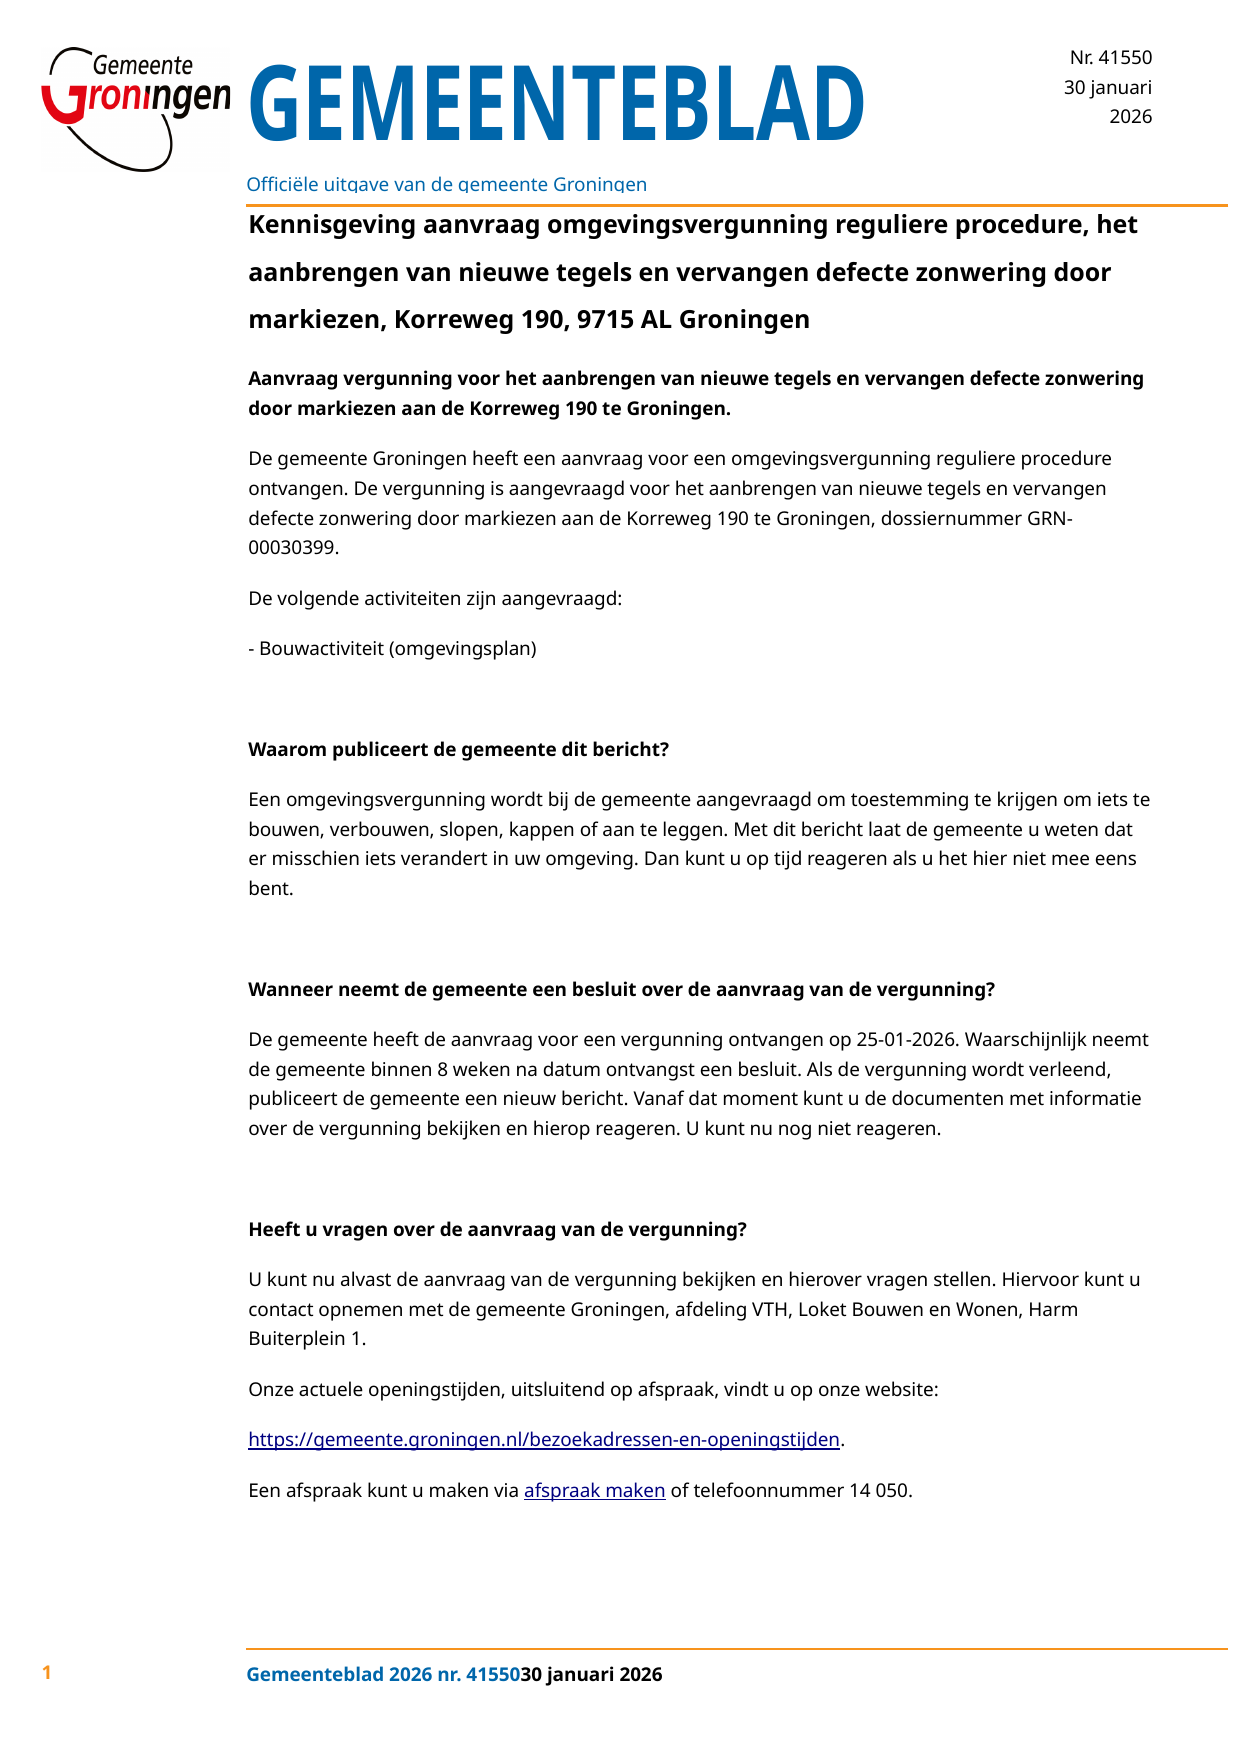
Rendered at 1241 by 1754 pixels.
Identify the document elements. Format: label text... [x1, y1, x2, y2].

text De gemeente heeft de aanvraag voor een vergunning ontvangen op 25-01-2026. Waarschijnlijk neemt de gemeente binnen 8 weken na datum ontvangst een besluit. Als de vergunning wordt verleend, publiceert de gemeente een nieuw bericht. Vanaf dat moment kunt u de documenten met informatie over de vergunning bekijken en hierop reageren. U kunt nu nog niet reageren. [248, 1026, 1152, 1141]
text Onze actuele openingstijden, uitsluitend op afspraak, vindt u op onze website: [248, 1376, 1152, 1402]
text - Bouwactiviteit (omgevingsplan) [248, 635, 1152, 661]
text De gemeente Groningen heeft een aanvraag voor een omgevingsvergunning reguliere procedure ontvangen. De vergunning is aangevraagd voor het aanbrengen van nieuwe tegels en vervangen defecte zonwering door markiezen aan de Korreweg 190 te Groningen, dossiernummer GRN-00030399. [248, 446, 1152, 560]
text https://gemeente.groningen.nl/bezoekadressen-en-openingstijden. [248, 1426, 1152, 1452]
text Kennisgeving aanvraag omgevingsvergunning reguliere procedure, het aanbrengen van nieuwe tegels en vervangen defecte zonwering door markiezen, Korreweg 190, 9715 AL Groningen [248, 207, 1152, 336]
text Een afspraak kunt u maken via afspraak maken of telefoonnummer 14 050. [248, 1477, 1152, 1502]
text U kunt nu alvast de aanvraag van de vergunning bekijken en hierover vragen stellen. Hiervoor kunt u contact opnemen met de gemeente Groningen, afdeling VTH, Loket Bouwen en Wonen, Harm Buiterplein 1. [248, 1266, 1152, 1351]
text De volgende activiteiten zijn aangevraagd: [248, 585, 1152, 610]
text Heeft u vragen over de aanvraag van de vergunning? [248, 1216, 1152, 1242]
text Een omgevingsvergunning wordt bij de gemeente aangevraagd om toestemming te krijgen om iets te bouwen, verbouwen, slopen, kappen of aan te leggen. Met dit bericht laat de gemeente u weten dat er misschien iets verandert in uw omgeving. Dan kunt u op tijd reageren als u het hier niet mee eens bent. [248, 786, 1152, 901]
picture [41, 47, 231, 172]
text Wanneer neemt de gemeente een besluit over de aanvraag van de vergunning? [248, 976, 1152, 1002]
text Waarom publiceert de gemeente dit bericht? [248, 736, 1152, 762]
text Aanvraag vergunning voor het aanbrengen van nieuwe tegels en vervangen defecte zonwering door markiezen aan de Korreweg 190 te Groningen. [248, 366, 1152, 421]
